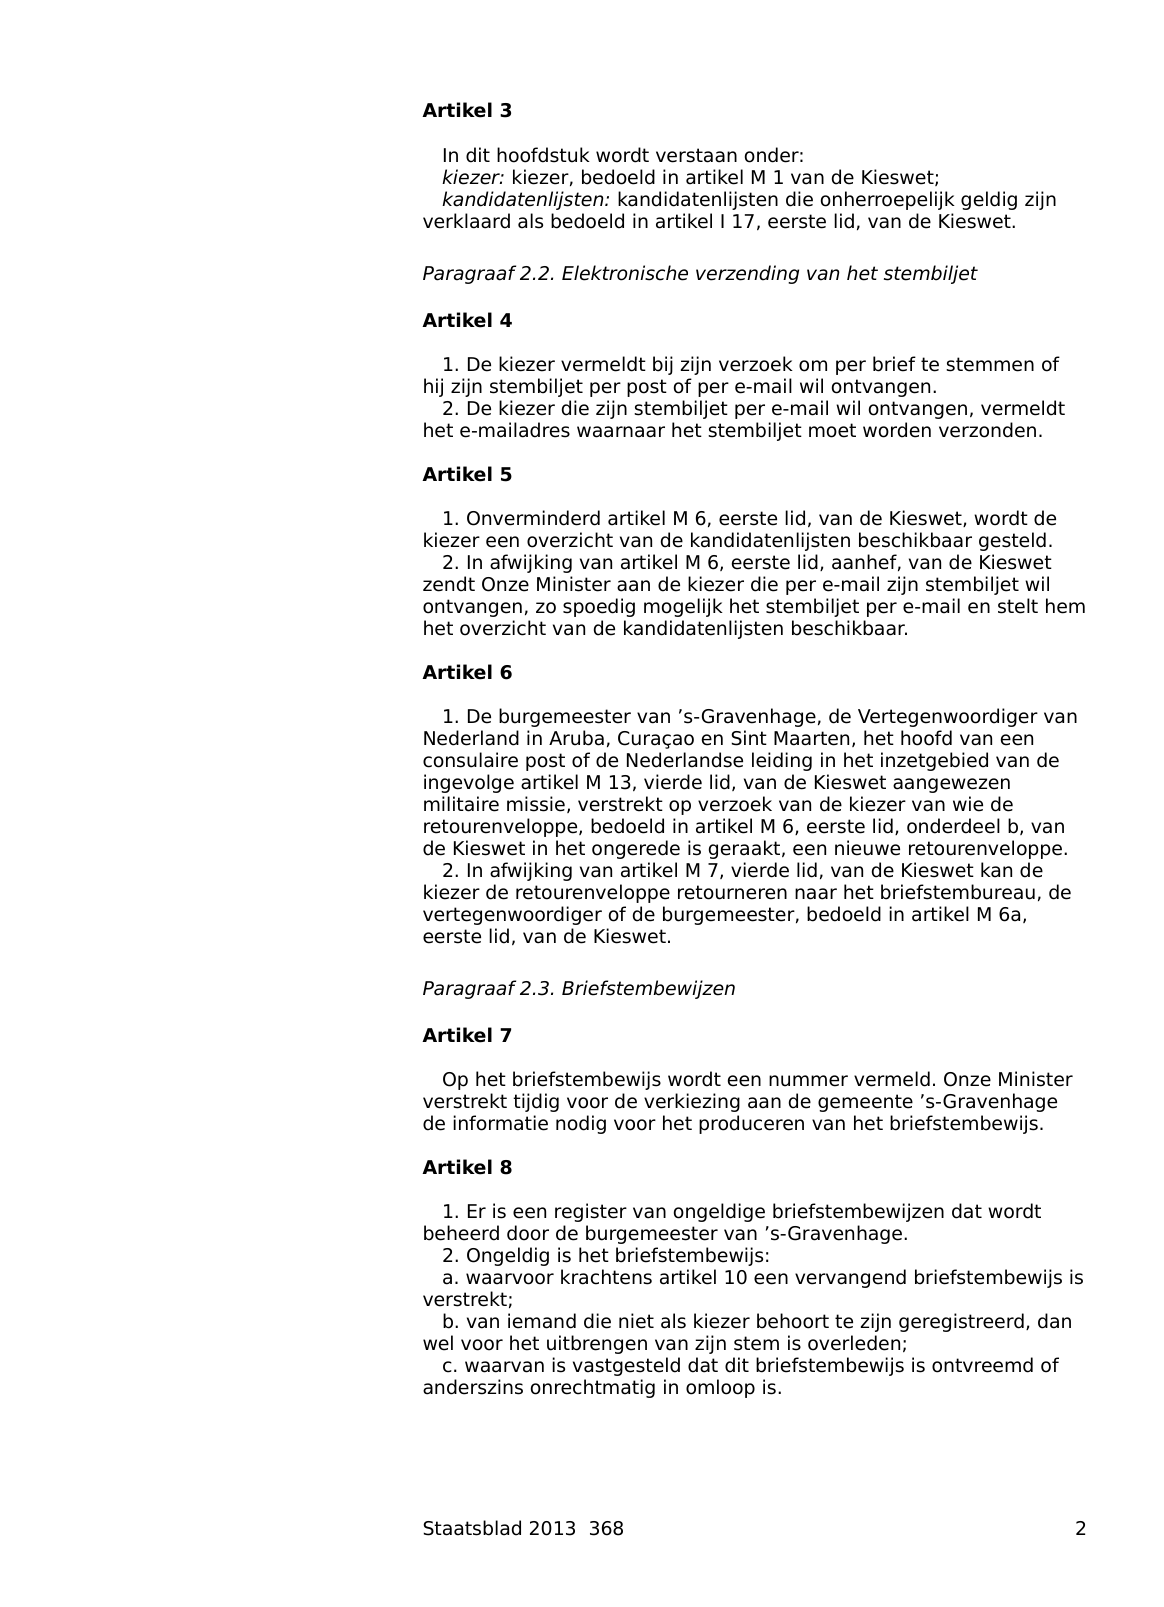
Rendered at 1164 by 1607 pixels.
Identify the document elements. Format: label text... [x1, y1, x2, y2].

subtitle Artikel 4 [422, 309, 1087, 331]
text Op het briefstembewijs wordt een nummer vermeld. Onze Minister verstrekt tijdig voor de verkiezing aan de gemeente ’s-Gravenhage de informatie nodig voor het produceren van het briefstembewijs. [422, 1069, 1087, 1135]
text 1. Er is een register van ongeldige briefstembewijzen dat wordt beheerd door de burgemeester van ’s-Gravenhage. [422, 1201, 1087, 1245]
subtitle Artikel 8 [422, 1157, 1087, 1179]
subtitle Artikel 5 [422, 464, 1087, 486]
subtitle Paragraaf 2.3. Briefstembewijzen [422, 978, 1087, 1000]
text 2. In afwijking van artikel M 6, eerste lid, aanhef, van de Kieswet zendt Onze Minister aan de kiezer die per e-mail zijn stembiljet wil ontvangen, zo spoedig mogelijk het stembiljet per e-mail en stelt hem het overzicht van de kandidatenlijsten beschikbaar. [422, 552, 1087, 640]
text kiezer: kiezer, bedoeld in artikel M 1 van de Kieswet; [422, 167, 1087, 188]
text a. waarvoor krachtens artikel 10 een vervangend briefstembewijs is verstrekt; [422, 1267, 1087, 1311]
text 2. Ongeldig is het briefstembewijs: [422, 1245, 1087, 1267]
text kandidatenlijsten: kandidatenlijsten die onherroepelijk geldig zijn verklaard als bedoeld in artikel I 17, eerste lid, van de Kieswet. [422, 188, 1087, 232]
subtitle Artikel 7 [422, 1025, 1087, 1047]
text 1. De kiezer vermeldt bij zijn verzoek om per brief te stemmen of hij zijn stembiljet per post of per e-mail wil ontvangen. [422, 354, 1087, 398]
text 1. Onverminderd artikel M 6, eerste lid, van de Kieswet, wordt de kiezer een overzicht van de kandidatenlijsten beschikbaar gesteld. [422, 508, 1087, 552]
subtitle Artikel 6 [422, 662, 1087, 684]
subtitle Artikel 3 [422, 100, 1087, 122]
text In dit hoofdstuk wordt verstaan onder: [422, 144, 1087, 167]
text 1. De burgemeester van ’s-Gravenhage, de Vertegenwoordiger van Nederland in Aruba, Curaçao en Sint Maarten, het hoofd van een consulaire post of de Nederlandse leiding in het inzetgebied van de ingevolge artikel M 13, vierde lid, van de Kieswet aangewezen militaire missie, verstrekt op verzoek van de kiezer van wie de retourenveloppe, bedoeld in artikel M 6, eerste lid, onderdeel b, van de Kieswet in het ongerede is geraakt, een nieuwe retourenveloppe. [422, 706, 1087, 860]
text 2. In afwijking van artikel M 7, vierde lid, van de Kieswet kan de kiezer de retourenveloppe retourneren naar het briefstembureau, de vertegenwoordiger of de burgemeester, bedoeld in artikel M 6a, eerste lid, van de Kieswet. [422, 860, 1087, 948]
subtitle Paragraaf 2.2. Elektronische verzending van het stembiljet [422, 262, 1087, 284]
text 2. De kiezer die zijn stembiljet per e-mail wil ontvangen, vermeldt het e-mailadres waarnaar het stembiljet moet worden verzonden. [422, 398, 1087, 442]
text b. van iemand die niet als kiezer behoort te zijn geregistreerd, dan wel voor het uitbrengen van zijn stem is overleden; [422, 1311, 1087, 1355]
text c. waarvan is vastgesteld dat dit briefstembewijs is ontvreemd of anderszins onrechtmatig in omloop is. [422, 1355, 1087, 1399]
